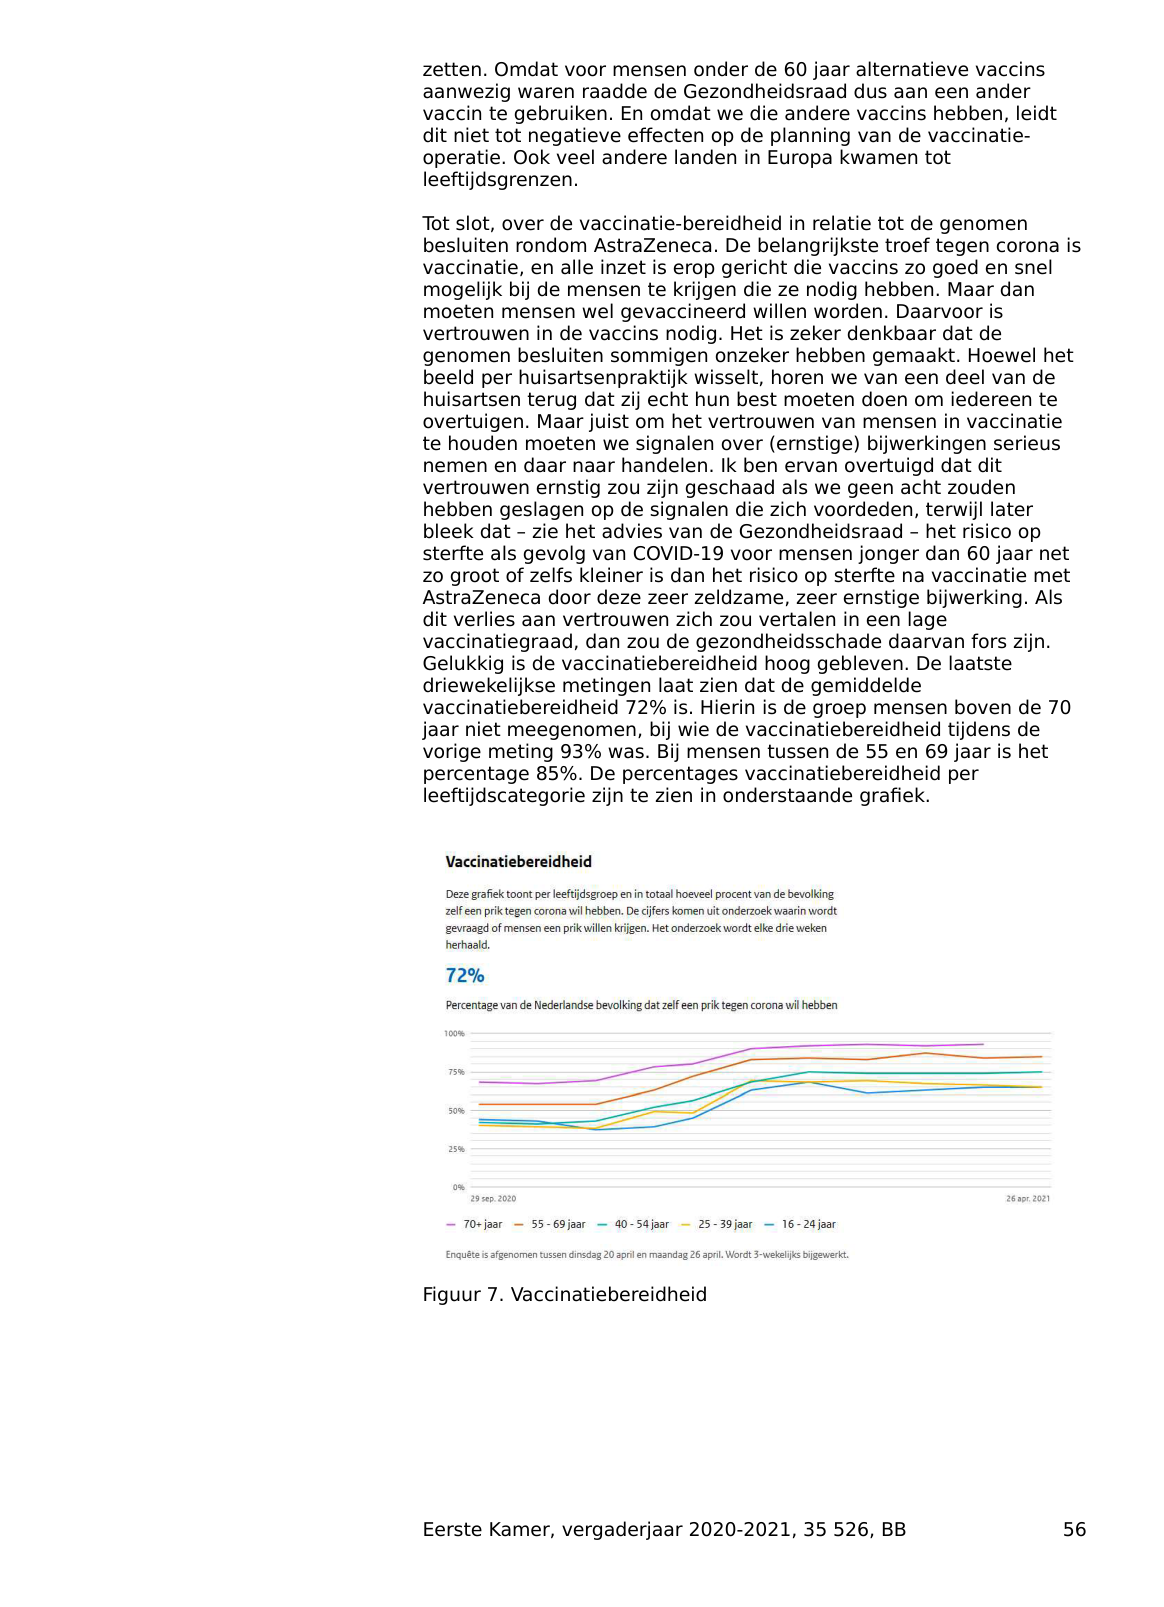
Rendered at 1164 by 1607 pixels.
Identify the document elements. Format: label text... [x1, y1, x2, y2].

text Figuur 7. Vaccinatiebereidheid [422, 1283, 1072, 1305]
text Tot slot, over de vaccinatie-bereidheid in relatie tot de genomen besluiten rondom AstraZeneca. De belangrijkste troef tegen corona is vaccinatie, en alle inzet is erop gericht die vaccins zo goed en snel mogelijk bij de mensen te krijgen die ze nodig hebben. Maar dan moeten mensen wel gevaccineerd willen worden. Daarvoor is vertrouwen in de vaccins nodig. Het is zeker denkbaar dat de genomen besluiten sommigen onzeker hebben gemaakt. Hoewel het beeld per huisartsenpraktijk wisselt, horen we van een deel van de huisartsen terug dat zij echt hun best moeten doen om iedereen te overtuigen. Maar juist om het vertrouwen van mensen in vaccinatie te houden moeten we signalen over (ernstige) bijwerkingen serieus nemen en daar naar handelen. Ik ben ervan overtuigd dat dit vertrouwen ernstig zou zijn geschaad als we geen acht zouden hebben geslagen op de signalen die zich voordeden, terwijl later bleek dat – zie het advies van de Gezondheidsraad – het risico op sterfte als gevolg van COVID-19 voor mensen jonger dan 60 jaar net zo groot of zelfs kleiner is dan het risico op sterfte na vaccinatie met AstraZeneca door deze zeer zeldzame, zeer ernstige bijwerking. Als dit verlies aan vertrouwen zich zou vertalen in een lage vaccinatiegraad, dan zou de gezondheidsschade daarvan fors zijn. Gelukkig is de vaccinatiebereidheid hoog gebleven. De laatste driewekelijkse metingen laat zien dat de gemiddelde vaccinatiebereidheid 72% is. Hierin is de groep mensen boven de 70 jaar niet meegenomen, bij wie de vaccinatiebereidheid tijdens de vorige meting 93% was. Bij mensen tussen de 55 en 69 jaar is het percentage 85%. De percentages vaccinatiebereidheid per leeftijdscategorie zijn te zien in onderstaande grafiek. [422, 213, 1087, 807]
text zetten. Omdat voor mensen onder de 60 jaar alternatieve vaccins aanwezig waren raadde de Gezondheidsraad dus aan een ander vaccin te gebruiken. En omdat we die andere vaccins hebben, leidt dit niet tot negatieve effecten op de planning van de vaccinatie-operatie. Ook veel andere landen in Europa kwamen tot leeftijdsgrenzen. [422, 59, 1087, 191]
picture [422, 828, 1072, 1272]
